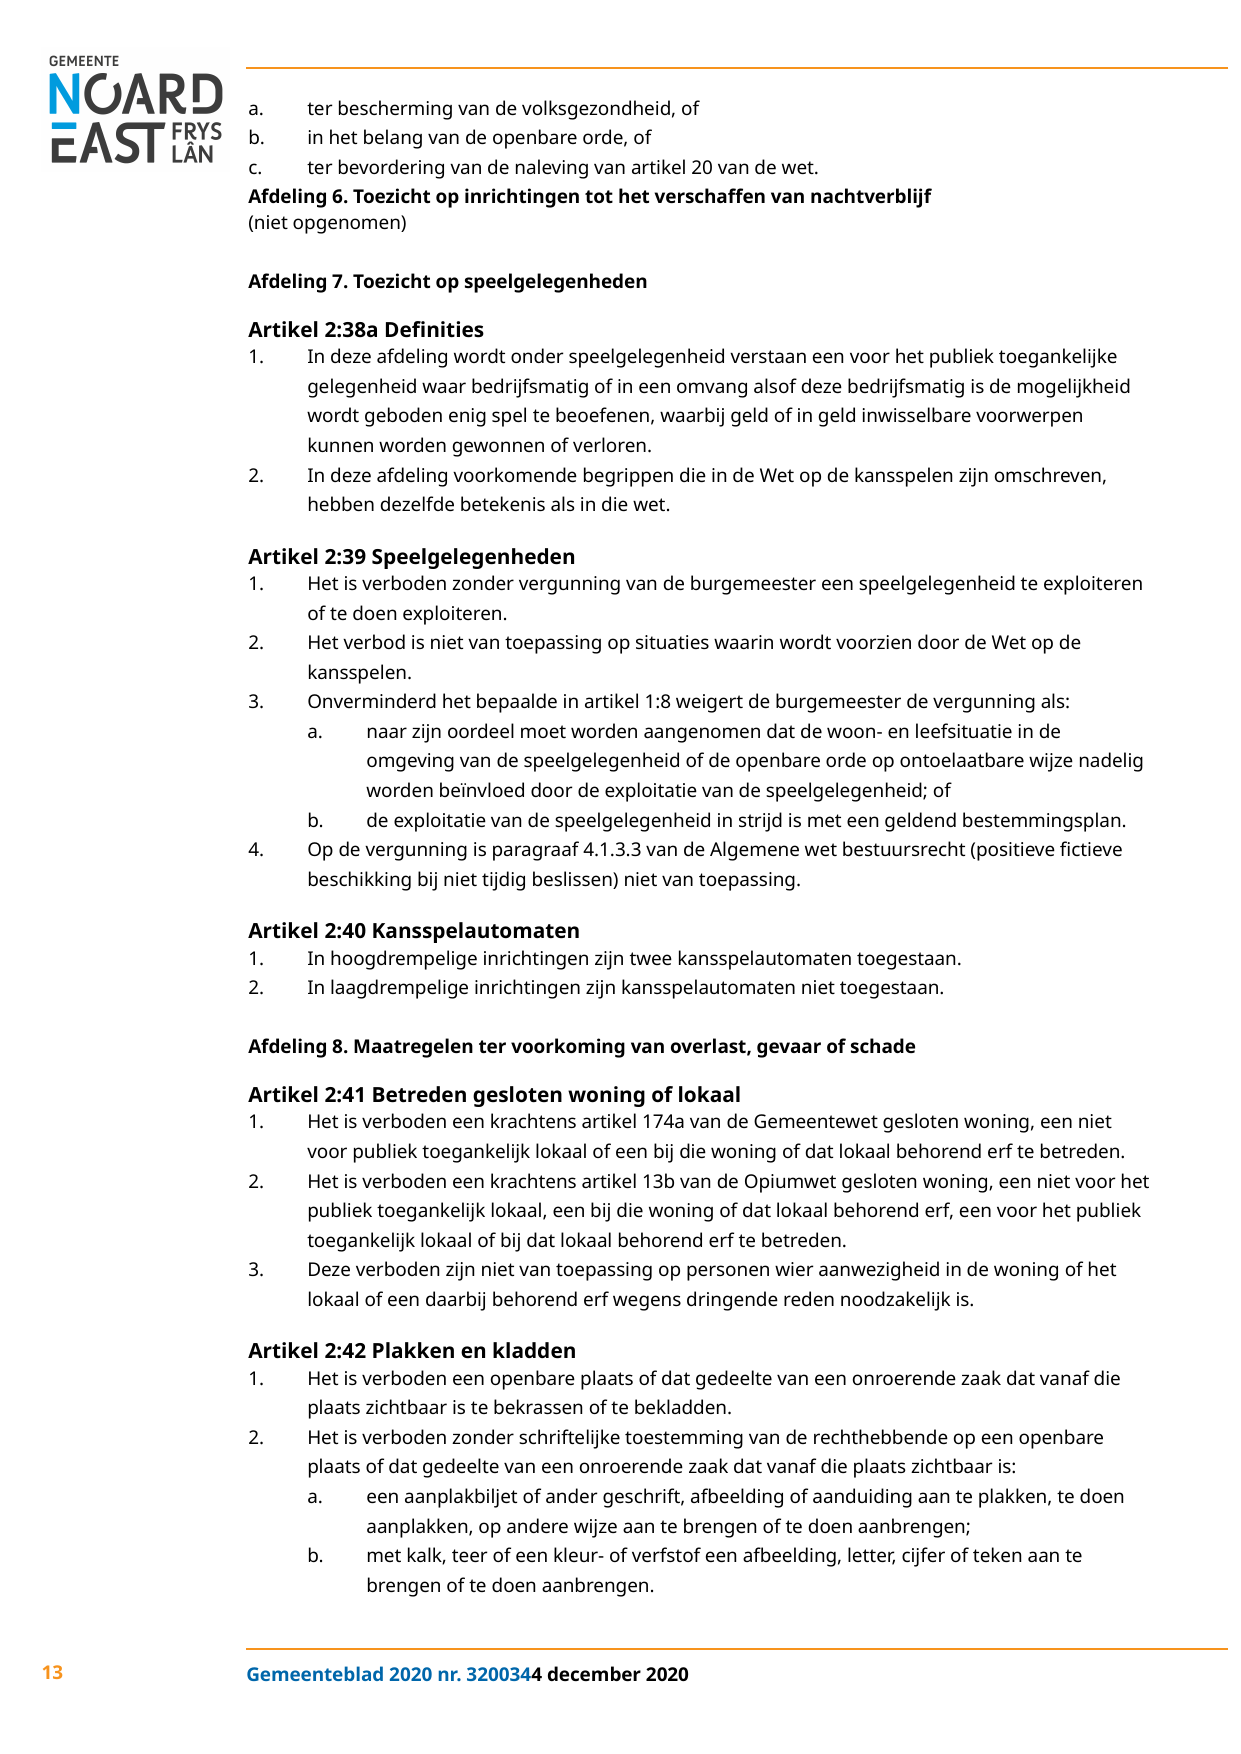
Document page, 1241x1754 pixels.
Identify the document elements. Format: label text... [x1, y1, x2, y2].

list ter bevordering van de naleving van artikel 20 van de wet. [248, 154, 1152, 180]
list In deze afdeling voorkomende begrippen die in de Wet op de kansspelen zijn omschreven, hebben dezelfde betekenis als in die wet. [248, 462, 1152, 517]
list naar zijn oordeel moet worden aangenomen dat de woon- en leefsituatie in de omgeving van de speelgelegenheid of de openbare orde op ontoelaatbare wijze nadelig worden beïnvloed door de exploitatie van de speelgelegenheid; of [307, 718, 1152, 803]
text Afdeling 8. Maatregelen ter voorkoming van overlast, gevaar of schade [248, 1034, 1152, 1059]
text Afdeling 7. Toezicht op speelgelegenheden [248, 268, 1152, 294]
list Op de vergunning is paragraaf 4.1.3.3 van de Algemene wet bestuursrecht (positieve fictieve beschikking bij niet tijdig beslissen) niet van toepassing. [248, 836, 1152, 892]
text Artikel 2:39 Speelgelegenheden [248, 542, 1152, 570]
list Het is verboden een openbare plaats of dat gedeelte van een onroerende zaak dat vanaf die plaats zichtbaar is te bekrassen of te bekladden. [248, 1365, 1152, 1420]
list een aanplakbiljet of ander geschrift, afbeelding of aanduiding aan te plakken, te doen aanplakken, op andere wijze aan te brengen of te doen aanbrengen; [307, 1483, 1152, 1539]
list Deze verboden zijn niet van toepassing op personen wier aanwezigheid in de woning of het lokaal of een daarbij behorend erf wegens dringende reden noodzakelijk is. [248, 1257, 1152, 1312]
text (niet opgenomen) [248, 209, 1152, 235]
list met kalk, teer of een kleur- of verfstof een afbeelding, letter, cijfer of teken aan te brengen of te doen aanbrengen. [307, 1542, 1152, 1598]
list ter bescherming van de volksgezondheid, of [248, 95, 1152, 121]
list de exploitatie van de speelgelegenheid in strijd is met een geldend bestemmingsplan. [307, 807, 1152, 833]
picture [41, 47, 231, 172]
list Het is verboden zonder schriftelijke toestemming van de rechthebbende op een openbare plaats of dat gedeelte van een onroerende zaak dat vanaf die plaats zichtbaar is: [248, 1424, 1152, 1479]
list Het is verboden een krachtens artikel 13b van de Opiumwet gesloten woning, een niet voor het publiek toegankelijk lokaal, een bij die woning of dat lokaal behorend erf, een voor het publiek toegankelijk lokaal of bij dat lokaal behorend erf te betreden. [248, 1168, 1152, 1253]
list Het is verboden zonder vergunning van de burgemeester een speelgelegenheid te exploiteren of te doen exploiteren. [248, 570, 1152, 626]
list Onverminderd het bepaalde in artikel 1:8 weigert de burgemeester de vergunning als: [248, 688, 1152, 714]
list In laagdrempelige inrichtingen zijn kansspelautomaten niet toegestaan. [248, 974, 1152, 1000]
list In deze afdeling wordt onder speelgelegenheid verstaan een voor het publiek toegankelijke gelegenheid waar bedrijfsmatig of in een omvang alsof deze bedrijfsmatig is de mogelijkheid wordt geboden enig spel te beoefenen, waarbij geld of in geld inwisselbare voorwerpen kunnen worden gewonnen of verloren. [248, 343, 1152, 458]
list In hoogdrempelige inrichtingen zijn twee kansspelautomaten toegestaan. [248, 945, 1152, 971]
list in het belang van de openbare orde, of [248, 124, 1152, 150]
text Artikel 2:40 Kansspelautomaten [248, 916, 1152, 945]
text Artikel 2:42 Plakken en kladden [248, 1337, 1152, 1365]
text Afdeling 6. Toezicht op inrichtingen tot het verschaffen van nachtverblijf [248, 183, 1152, 209]
list Het verbod is niet van toepassing op situaties waarin wordt voorzien door de Wet op de kansspelen. [248, 629, 1152, 685]
list Het is verboden een krachtens artikel 174a van de Gemeentewet gesloten woning, een niet voor publiek toegankelijk lokaal of een bij die woning of dat lokaal behorend erf te betreden. [248, 1109, 1152, 1164]
text Artikel 2:38a Definities [248, 315, 1152, 343]
text Artikel 2:41 Betreden gesloten woning of lokaal [248, 1080, 1152, 1109]
